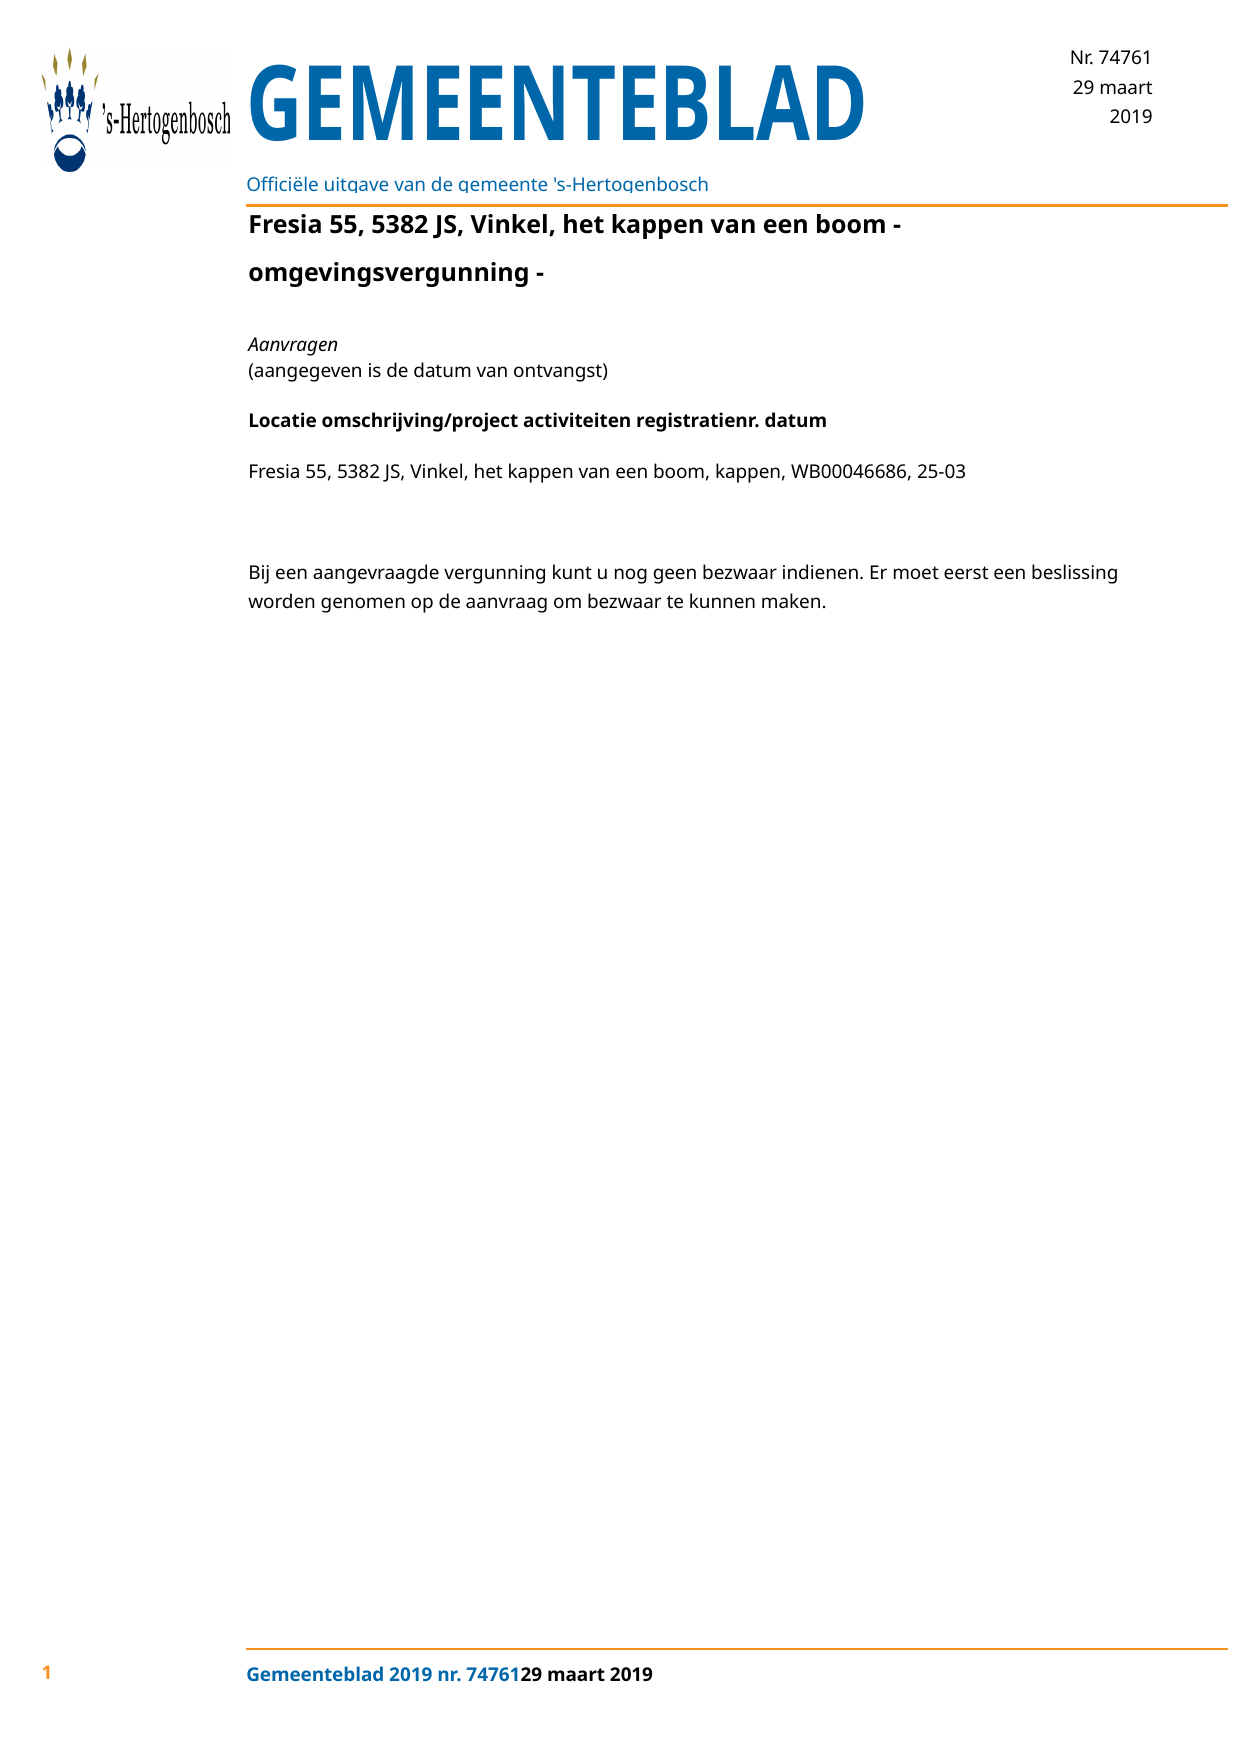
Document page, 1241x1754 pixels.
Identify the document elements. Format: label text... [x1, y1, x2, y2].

picture [41, 47, 231, 172]
text Bij een aangevraagde vergunning kunt u nog geen bezwaar indienen. Er moet eerst een beslissing worden genomen op de aanvraag om bezwaar te kunnen maken. [248, 559, 1152, 614]
text (aangegeven is de datum van ontvangst) [248, 357, 1152, 383]
text Locatie omschrijving/project activiteiten registratienr. datum [248, 408, 1152, 433]
text Fresia 55, 5382 JS, Vinkel, het kappen van een boom, kappen, WB00046686, 25-03 [248, 458, 1152, 484]
text Aanvragen [248, 331, 1152, 357]
text Fresia 55, 5382 JS, Vinkel, het kappen van een boom - omgevingsvergunning - [248, 207, 1152, 288]
